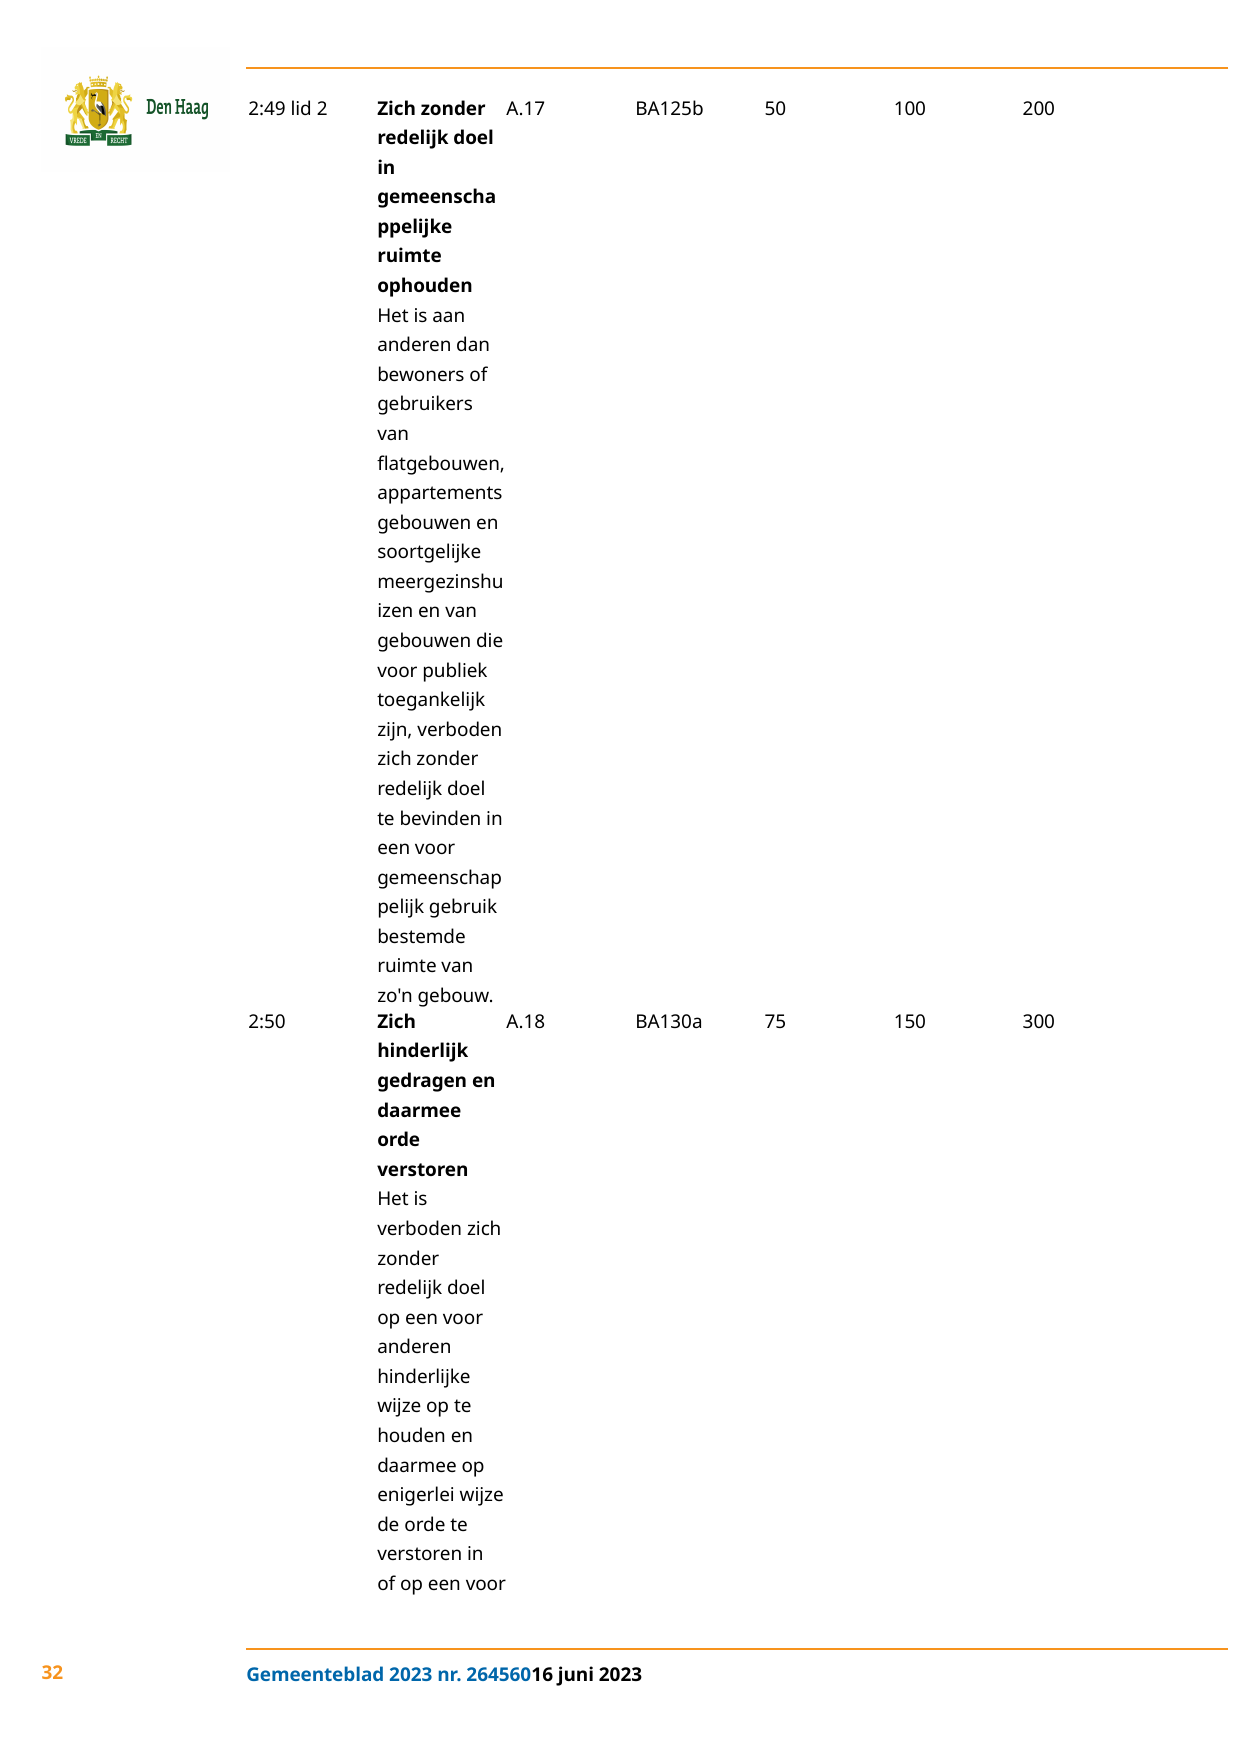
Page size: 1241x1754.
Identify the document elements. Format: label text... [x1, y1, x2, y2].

table_cell 75 [764, 1008, 893, 1596]
picture [41, 47, 231, 172]
table_cell 150 [894, 1008, 1022, 1596]
table_cell BA130a [635, 1008, 764, 1596]
table_cell 2:49 lid 2 [248, 95, 377, 1008]
table_cell Zich hinderlijk gedragen en daarmee orde verstoren Het is verboden zich zonder redelijk doel op een voor anderen hinderlijke wijze op te houden en daarmee op enigerlei wijze de orde te verstoren in of op een voor [377, 1008, 506, 1596]
table_cell Zich zonder redelijk doel in gemeenschappelijke ruimte ophouden Het is aan anderen dan bewoners of gebruikers van flatgebouwen, appartementsgebouwen en soortgelijke meergezinshuizen en van gebouwen die voor publiek toegankelijk zijn, verboden zich zonder redelijk doel te bevinden in een voor gemeenschappelijk gebruik bestemde ruimte van zo'n gebouw. [377, 95, 506, 1008]
table_cell 100 [894, 95, 1022, 1008]
table_cell A.18 [506, 1008, 635, 1596]
table_cell 200 [1023, 95, 1152, 1008]
table_cell A.17 [506, 95, 635, 1008]
table_cell BA125b [635, 95, 764, 1008]
table_cell 300 [1023, 1008, 1152, 1596]
table_cell 2:50 [248, 1008, 377, 1596]
table_cell 50 [764, 95, 893, 1008]
